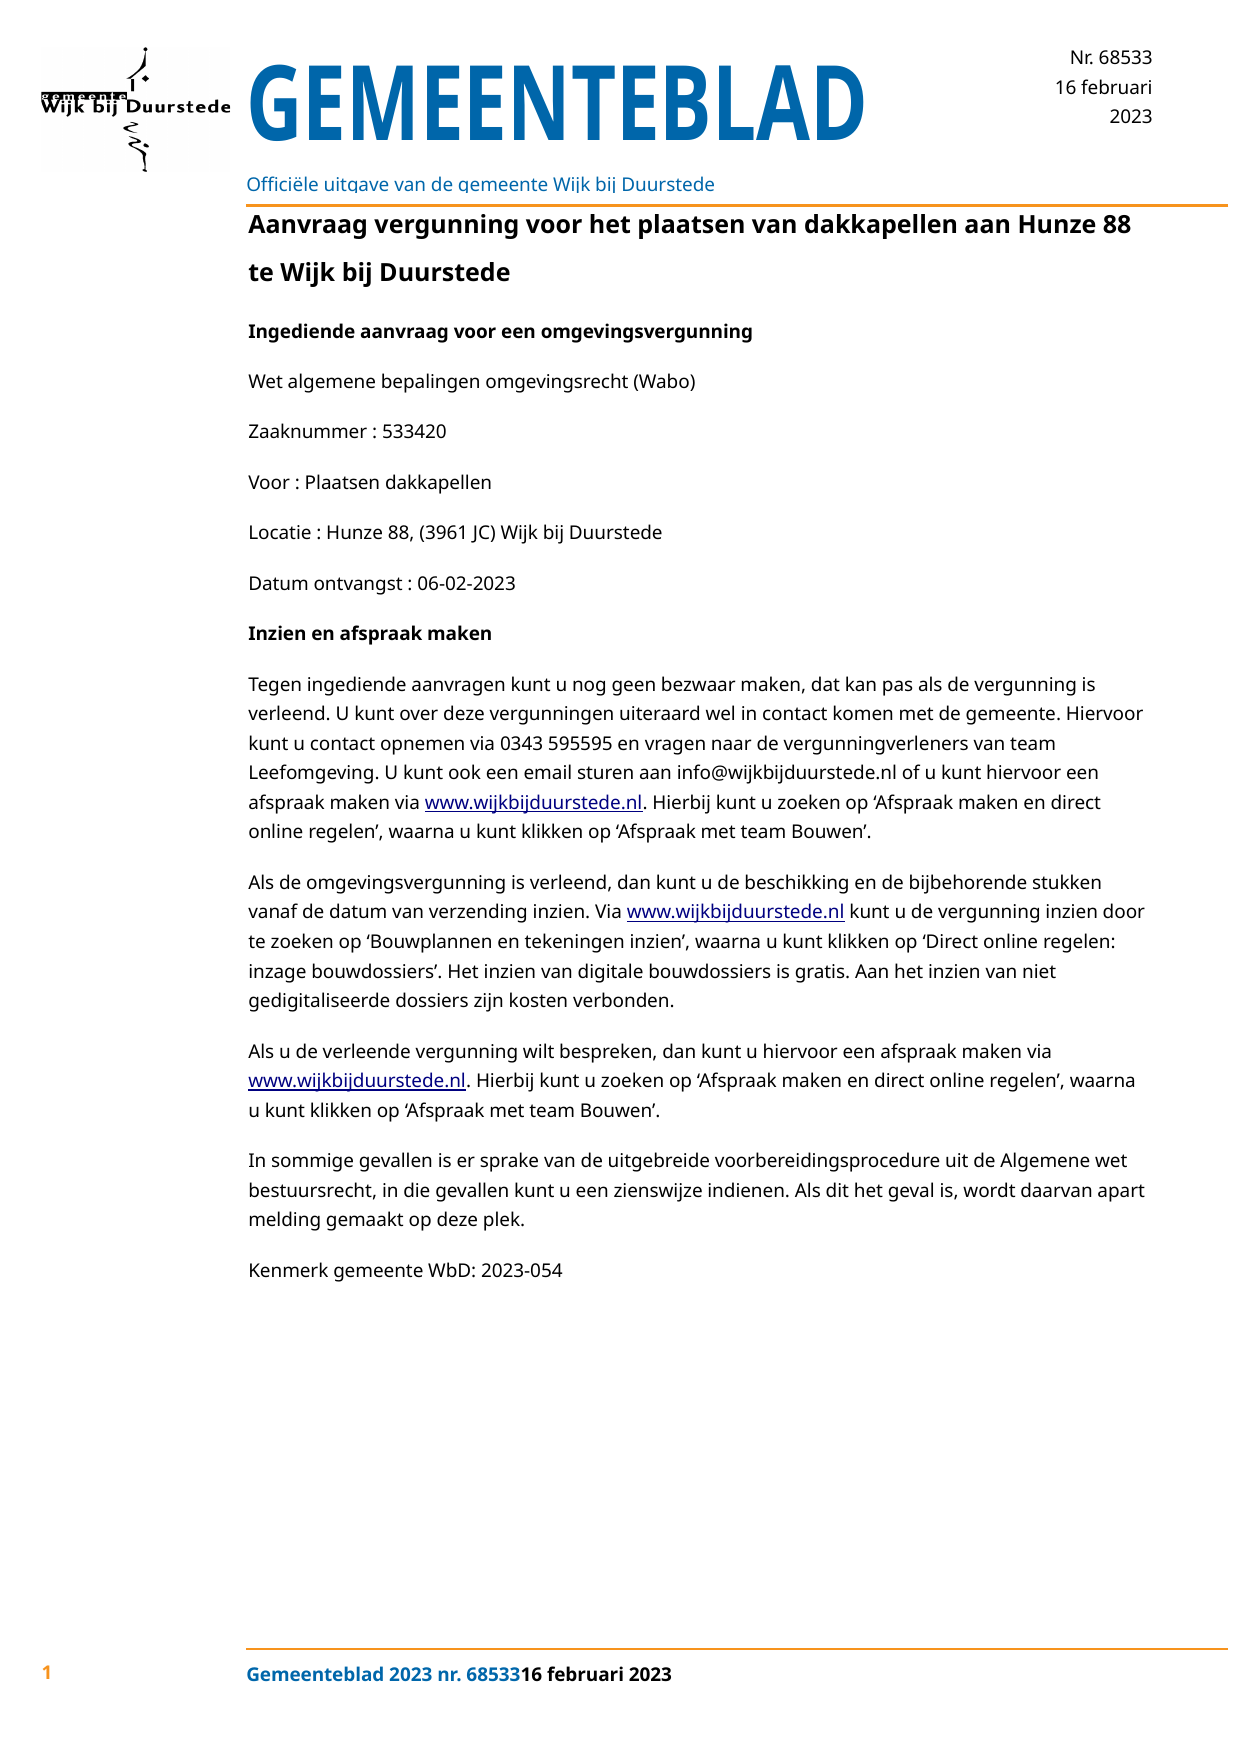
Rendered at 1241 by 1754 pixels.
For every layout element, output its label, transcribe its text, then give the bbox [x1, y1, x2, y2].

text Aanvraag vergunning voor het plaatsen van dakkapellen aan Hunze 88 te Wijk bij Duurstede [248, 207, 1152, 288]
text In sommige gevallen is er sprake van de uitgebreide voorbereidingsprocedure uit de Algemene wet bestuursrecht, in die gevallen kunt u een zienswijze indienen. Als dit het geval is, wordt daarvan apart melding gemaakt op deze plek. [248, 1147, 1152, 1232]
text Als de omgevingsvergunning is verleend, dan kunt u de beschikking en de bijbehorende stukken vanaf de datum van verzending inzien. Via www.wijkbijduurstede.nl kunt u de vergunning inzien door te zoeken op ‘Bouwplannen en tekeningen inzien’, waarna u kunt klikken op ‘Direct online regelen: inzage bouwdossiers’. Het inzien van digitale bouwdossiers is gratis. Aan het inzien van niet gedigitaliseerde dossiers zijn kosten verbonden. [248, 869, 1152, 1013]
text Zaaknummer : 533420 [248, 419, 1152, 444]
text Inzien en afspraak maken [248, 620, 1152, 646]
text Datum ontvangst : 06-02-2023 [248, 570, 1152, 596]
text Ingediende aanvraag voor een omgevingsvergunning [248, 318, 1152, 344]
text Wet algemene bepalingen omgevingsrecht (Wabo) [248, 368, 1152, 394]
text Kenmerk gemeente WbD: 2023-054 [248, 1257, 1152, 1283]
text Tegen ingediende aanvragen kunt u nog geen bezwaar maken, dat kan pas als de vergunning is verleend. U kunt over deze vergunningen uiteraard wel in contact komen met de gemeente. Hiervoor kunt u contact opnemen via 0343 595595 en vragen naar de vergunningverleners van team Leefomgeving. U kunt ook een email sturen aan info@wijkbijduurstede.nl of u kunt hiervoor een afspraak maken via www.wijkbijduurstede.nl. Hierbij kunt u zoeken op ‘Afspraak maken en direct online regelen’, waarna u kunt klikken op ‘Afspraak met team Bouwen’. [248, 671, 1152, 844]
picture [41, 47, 231, 172]
text Locatie : Hunze 88, (3961 JC) Wijk bij Duurstede [248, 519, 1152, 545]
text Als u de verleende vergunning wilt bespreken, dan kunt u hiervoor een afspraak maken via www.wijkbijduurstede.nl. Hierbij kunt u zoeken op ‘Afspraak maken en direct online regelen’, waarna u kunt klikken op ‘Afspraak met team Bouwen’. [248, 1038, 1152, 1123]
text Voor : Plaatsen dakkapellen [248, 469, 1152, 495]
